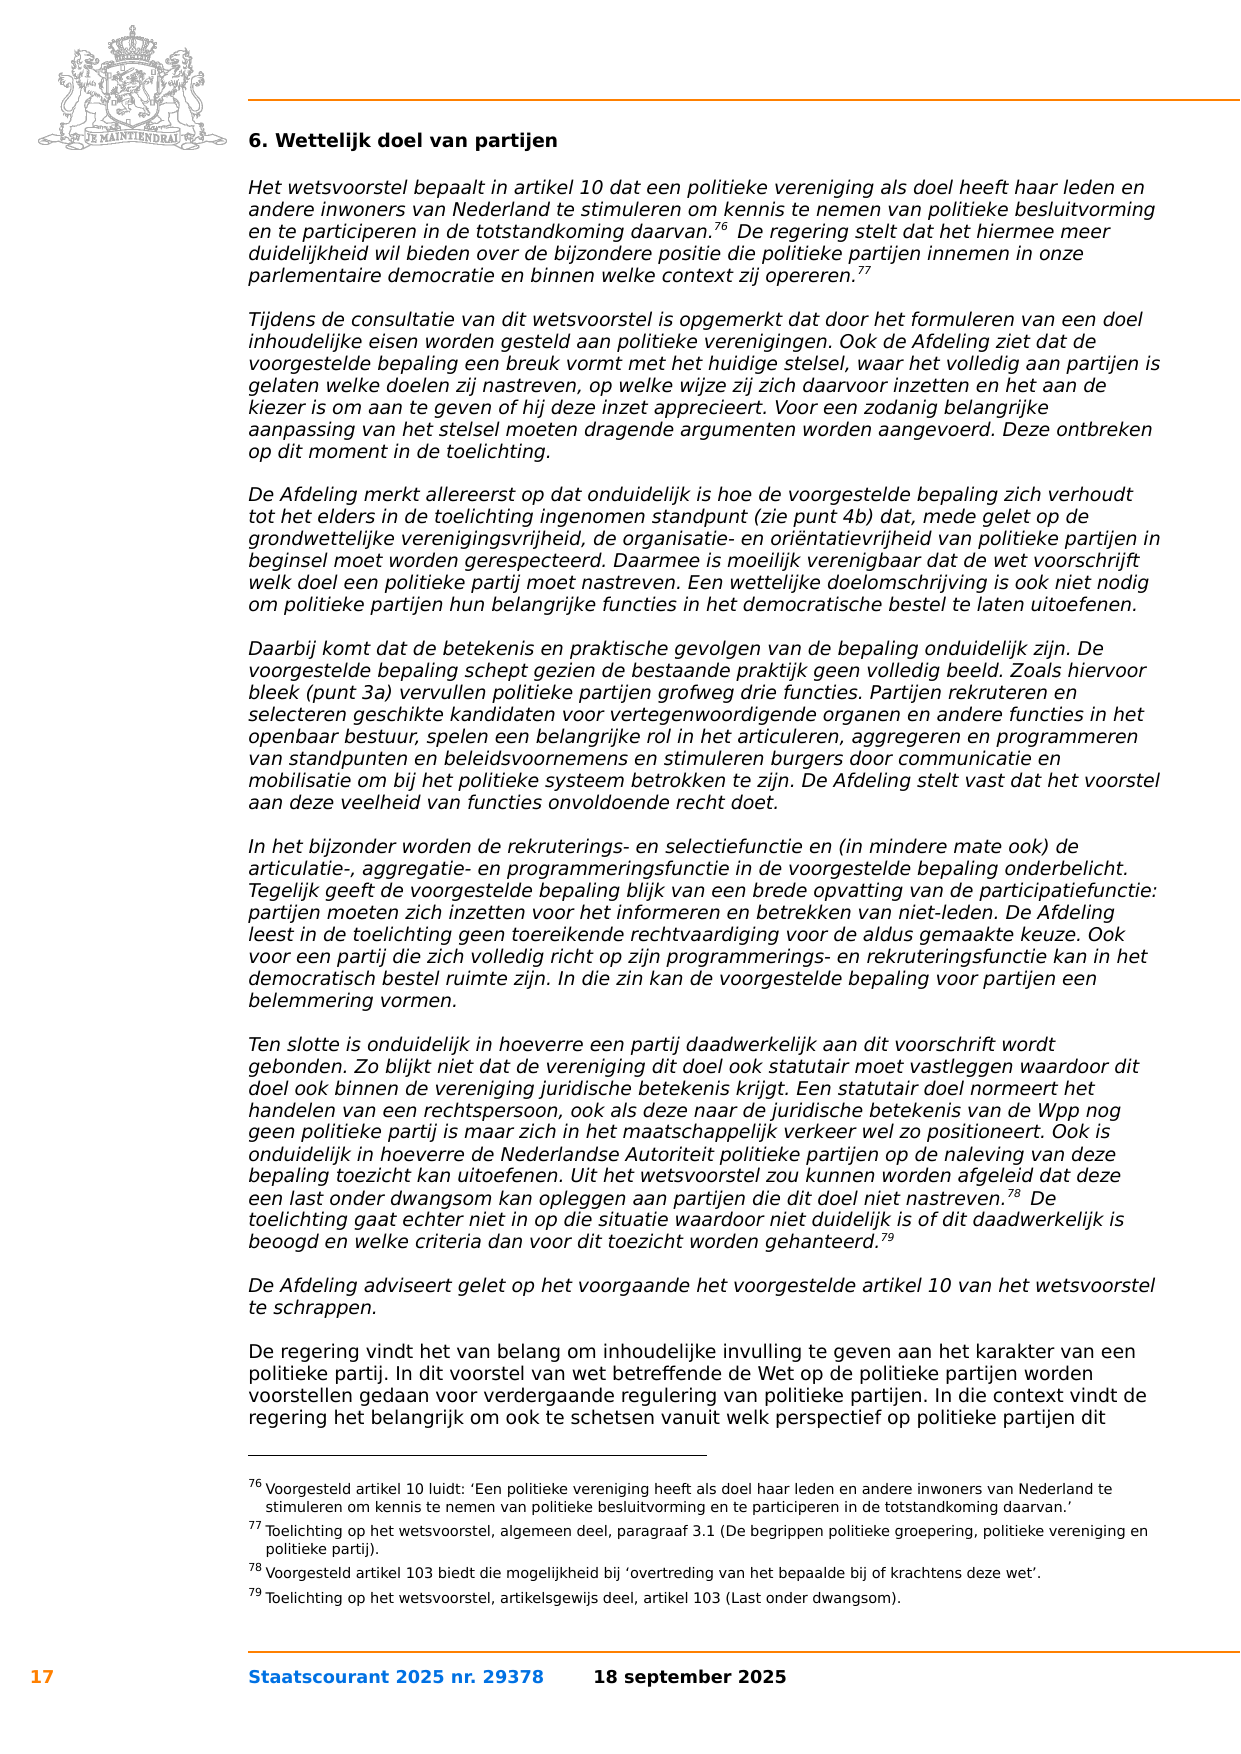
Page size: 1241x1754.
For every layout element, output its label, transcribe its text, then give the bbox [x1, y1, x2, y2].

text De regering vindt het van belang om inhoudelijke invulling te geven aan het karakter van een politieke partij. In dit voorstel van wet betreffende de Wet op de politieke partijen worden voorstellen gedaan voor verdergaande regulering van politieke partijen. In die context vindt de regering het belangrijk om ook te schetsen vanuit welk perspectief op politieke partijen dit [248, 1341, 1163, 1429]
text Tijdens de consultatie van dit wetsvoorstel is opgemerkt dat door het formuleren van een doel inhoudelijke eisen worden gesteld aan politieke verenigingen. Ook de Afdeling ziet dat de voorgestelde bepaling een breuk vormt met het huidige stelsel, waar het volledig aan partijen is gelaten welke doelen zij nastreven, op welke wijze zij zich daarvoor inzetten en het aan de kiezer is om aan te geven of hij deze inzet apprecieert. Voor een zodanig belangrijke aanpassing van het stelsel moeten dragende argumenten worden aangevoerd. Deze ontbreken op dit moment in de toelichting. [248, 309, 1163, 462]
text Voorgesteld artikel 103 biedt die mogelijkheid bij ‘overtreding van het bepaalde bij of krachtens deze wet’. [248, 1561, 1163, 1583]
text Toelichting op het wetsvoorstel, artikelsgewijs deel, artikel 103 (Last onder dwangsom). [248, 1586, 1163, 1608]
text In het bijzonder worden de rekruterings- en selectiefunctie en (in mindere mate ook) de articulatie-, aggregatie- en programmeringsfunctie in de voorgestelde bepaling onderbelicht. Tegelijk geeft de voorgestelde bepaling blijk van een brede opvatting van de participatiefunctie: partijen moeten zich inzetten voor het informeren en betrekken van niet-leden. De Afdeling leest in de toelichting geen toereikende rechtvaardiging voor de aldus gemaakte keuze. Ook voor een partij die zich volledig richt op zijn programmerings- en rekruteringsfunctie kan in het democratisch bestel ruimte zijn. In die zin kan de voorgestelde bepaling voor partijen een belemmering vormen. [248, 836, 1163, 1012]
text Daarbij komt dat de betekenis en praktische gevolgen van de bepaling onduidelijk zijn. De voorgestelde bepaling schept gezien de bestaande praktijk geen volledig beeld. Zoals hiervoor bleek (punt 3a) vervullen politieke partijen grofweg drie functies. Partijen rekruteren en selecteren geschikte kandidaten voor vertegenwoordigende organen en andere functies in het openbaar bestuur, spelen een belangrijke rol in het articuleren, aggregeren en programmeren van standpunten en beleidsvoornemens en stimuleren burgers door communicatie en mobilisatie om bij het politieke systeem betrokken te zijn. De Afdeling stelt vast dat het voorstel aan deze veelheid van functies onvoldoende recht doet. [248, 638, 1163, 814]
subtitle 6. Wettelijk doel van partijen [248, 130, 1163, 152]
text Toelichting op het wetsvoorstel, algemeen deel, paragraaf 3.1 (De begrippen politieke groepering, politieke vereniging en politieke partij). [248, 1519, 1163, 1558]
text De Afdeling merkt allereerst op dat onduidelijk is hoe de voorgestelde bepaling zich verhoudt tot het elders in de toelichting ingenomen standpunt (zie punt 4b) dat, mede gelet op de grondwettelijke verenigingsvrijheid, de organisatie- en oriëntatievrijheid van politieke partijen in beginsel moet worden gerespecteerd. Daarmee is moeilijk verenigbaar dat de wet voorschrijft welk doel een politieke partij moet nastreven. Een wettelijke doelomschrijving is ook niet nodig om politieke partijen hun belangrijke functies in het democratische bestel te laten uitoefenen. [248, 484, 1163, 616]
text Ten slotte is onduidelijk in hoeverre een partij daadwerkelijk aan dit voorschrift wordt gebonden. Zo blijkt niet dat de vereniging dit doel ook statutair moet vastleggen waardoor dit doel ook binnen de vereniging juridische betekenis krijgt. Een statutair doel normeert het handelen van een rechtspersoon, ook als deze naar de juridische betekenis van de Wpp nog geen politieke partij is maar zich in het maatschappelijk verkeer wel zo positioneert. Ook is onduidelijk in hoeverre de Nederlandse Autoriteit politieke partijen op de naleving van deze bepaling toezicht kan uitoefenen. Uit het wetsvoorstel zou kunnen worden afgeleid dat deze een last onder dwangsom kan opleggen aan partijen die dit doel niet nastreven. De toelichting gaat echter niet in op die situatie waardoor niet duidelijk is of dit daadwerkelijk is beoogd en welke criteria dan voor dit toezicht worden gehanteerd. [248, 1033, 1163, 1253]
text Voorgesteld artikel 10 luidt: ‘Een politieke vereniging heeft als doel haar leden en andere inwoners van Nederland te stimuleren om kennis te nemen van politieke besluitvorming en te participeren in de totstandkoming daarvan.’ [248, 1477, 1163, 1516]
text De Afdeling adviseert gelet op het voorgaande het voorgestelde artikel 10 van het wetsvoorstel te schrappen. [248, 1275, 1163, 1319]
picture [38, 25, 227, 150]
text Het wetsvoorstel bepaalt in artikel 10 dat een politieke vereniging als doel heeft haar leden en andere inwoners van Nederland te stimuleren om kennis te nemen van politieke besluitvorming en te participeren in de totstandkoming daarvan. De regering stelt dat het hiermee meer duidelijkheid wil bieden over de bijzondere positie die politieke partijen innemen in onze parlementaire democratie en binnen welke context zij opereren. [248, 177, 1163, 287]
